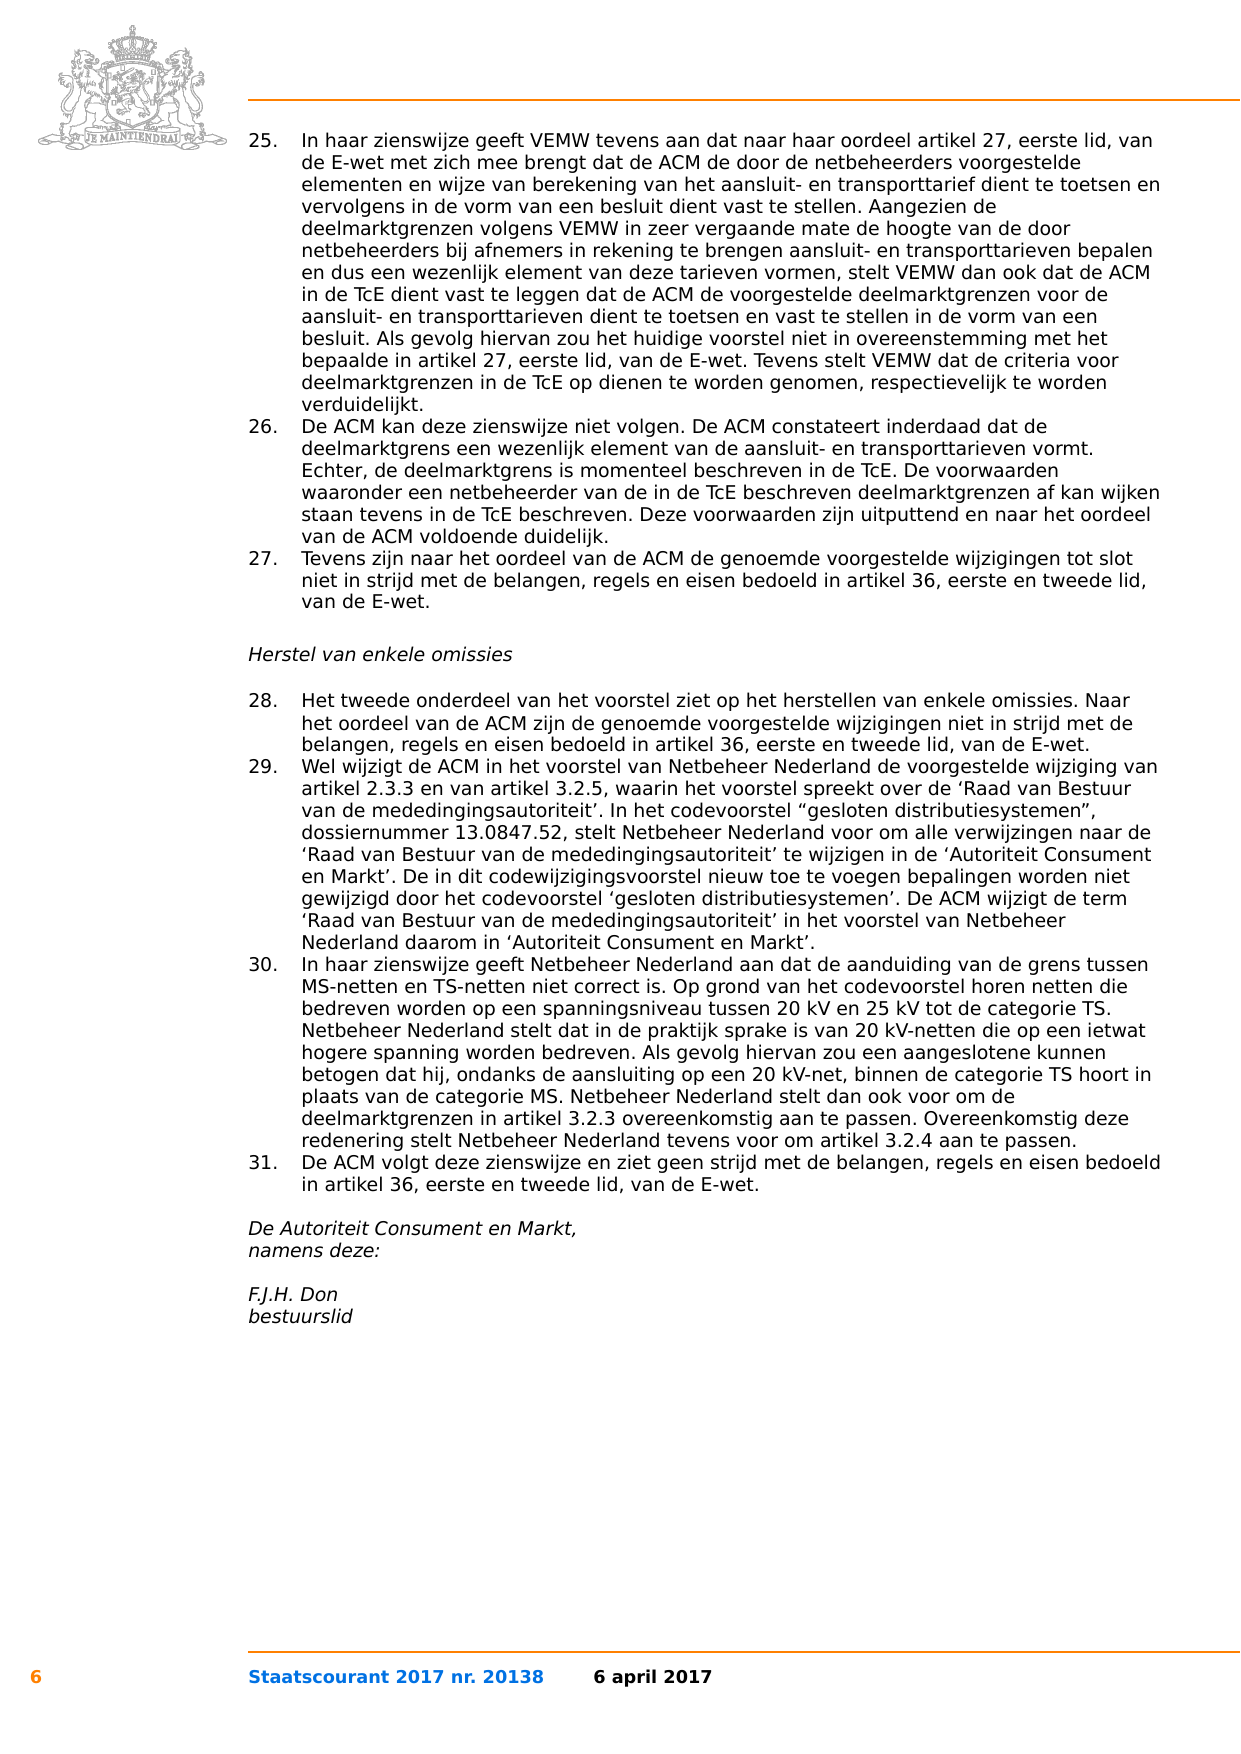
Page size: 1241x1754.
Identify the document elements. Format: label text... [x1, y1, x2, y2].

text 25. In haar zienswijze geeft VEMW tevens aan dat naar haar oordeel artikel 27, eerste lid, van de E-wet met zich mee brengt dat de ACM de door de netbeheerders voorgestelde elementen en wijze van berekening van het aansluit- en transporttarief dient te toetsen en vervolgens in de vorm van een besluit dient vast te stellen. Aangezien de deelmarktgrenzen volgens VEMW in zeer vergaande mate de hoogte van de door netbeheerders bij afnemers in rekening te brengen aansluit- en transporttarieven bepalen en dus een wezenlijk element van deze tarieven vormen, stelt VEMW dan ook dat de ACM in de TcE dient vast te leggen dat de ACM de voorgestelde deelmarktgrenzen voor de aansluit- en transporttarieven dient te toetsen en vast te stellen in de vorm van een besluit. Als gevolg hiervan zou het huidige voorstel niet in overeenstemming met het bepaalde in artikel 27, eerste lid, van de E-wet. Tevens stelt VEMW dat de criteria voor deelmarktgrenzen in de TcE op dienen te worden genomen, respectievelijk te worden verduidelijkt. [248, 130, 1163, 416]
text 27. Tevens zijn naar het oordeel van de ACM de genoemde voorgestelde wijzigingen tot slot niet in strijd met de belangen, regels en eisen bedoeld in artikel 36, eerste en tweede lid, van de E-wet. [248, 547, 1163, 613]
text 31. De ACM volgt deze zienswijze en ziet geen strijd met de belangen, regels en eisen bedoeld in artikel 36, eerste en tweede lid, van de E-wet. [248, 1152, 1163, 1196]
text 28. Het tweede onderdeel van het voorstel ziet op het herstellen van enkele omissies. Naar het oordeel van de ACM zijn de genoemde voorgestelde wijzigingen niet in strijd met de belangen, regels en eisen bedoeld in artikel 36, eerste en tweede lid, van de E-wet. [248, 690, 1163, 756]
text 29. Wel wijzigt de ACM in het voorstel van Netbeheer Nederland de voorgestelde wijziging van artikel 2.3.3 en van artikel 3.2.5, waarin het voorstel spreekt over de ‘Raad van Bestuur van de mededingingsautoriteit’. In het codevoorstel “gesloten distributiesystemen”, dossiernummer 13.0847.52, stelt Netbeheer Nederland voor om alle verwijzingen naar de ‘Raad van Bestuur van de mededingingsautoriteit’ te wijzigen in de ‘Autoriteit Consument en Markt’. De in dit codewijzigingsvoorstel nieuw toe te voegen bepalingen worden niet gewijzigd door het codevoorstel ‘gesloten distributiesystemen’. De ACM wijzigt de term ‘Raad van Bestuur van de mededingingsautoriteit’ in het voorstel van Netbeheer Nederland daarom in ‘Autoriteit Consument en Markt’. [248, 756, 1163, 954]
text De Autoriteit Consument en Markt, namens deze: F.J.H. Don bestuurslid [248, 1218, 1163, 1328]
text 30. In haar zienswijze geeft Netbeheer Nederland aan dat de aanduiding van de grens tussen MS-netten en TS-netten niet correct is. Op grond van het codevoorstel horen netten die bedreven worden op een spanningsniveau tussen 20 kV en 25 kV tot de categorie TS. Netbeheer Nederland stelt dat in de praktijk sprake is van 20 kV-netten die op een ietwat hogere spanning worden bedreven. Als gevolg hiervan zou een aangeslotene kunnen betogen dat hij, ondanks de aansluiting op een 20 kV-net, binnen de categorie TS hoort in plaats van de categorie MS. Netbeheer Nederland stelt dan ook voor om de deelmarktgrenzen in artikel 3.2.3 overeenkomstig aan te passen. Overeenkomstig deze redenering stelt Netbeheer Nederland tevens voor om artikel 3.2.4 aan te passen. [248, 954, 1163, 1152]
subtitle Herstel van enkele omissies [248, 643, 1163, 665]
picture [38, 25, 227, 150]
text 26. De ACM kan deze zienswijze niet volgen. De ACM constateert inderdaad dat de deelmarktgrens een wezenlijk element van de aansluit- en transporttarieven vormt. Echter, de deelmarktgrens is momenteel beschreven in de TcE. De voorwaarden waaronder een netbeheerder van de in de TcE beschreven deelmarktgrenzen af kan wijken staan tevens in de TcE beschreven. Deze voorwaarden zijn uitputtend en naar het oordeel van de ACM voldoende duidelijk. [248, 416, 1163, 547]
